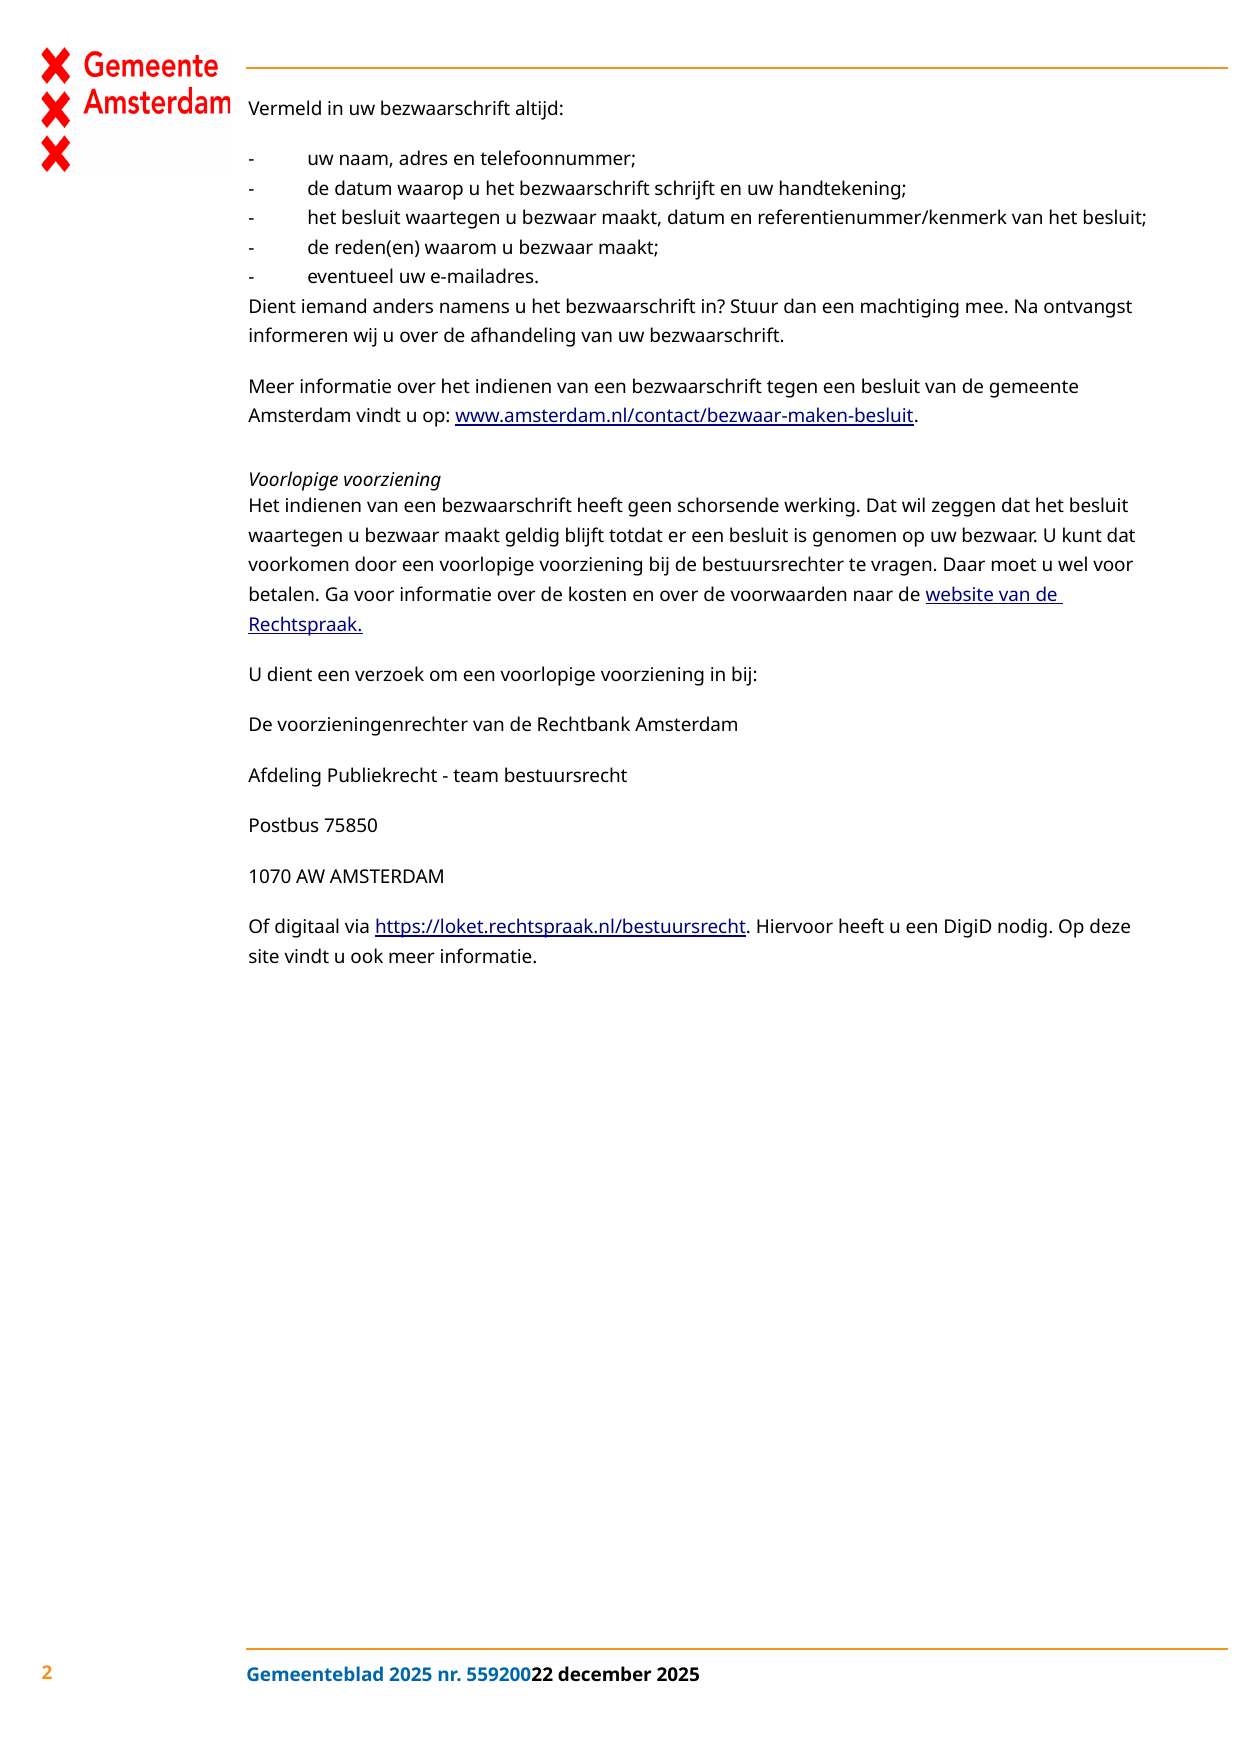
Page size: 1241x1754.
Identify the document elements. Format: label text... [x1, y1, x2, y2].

list uw naam, adres en telefoonnummer; [248, 145, 1152, 171]
text Meer informatie over het indienen van een bezwaarschrift tegen een besluit van de gemeente Amsterdam vindt u op: www.amsterdam.nl/contact/bezwaar-maken-besluit. [248, 373, 1152, 428]
text Dient iemand anders namens u het bezwaarschrift in? Stuur dan een machtiging mee. Na ontvangst informeren wij u over de afhandeling van uw bezwaarschrift. [248, 293, 1152, 348]
list het besluit waartegen u bezwaar maakt, datum en referentienummer/kenmerk van het besluit; [248, 204, 1152, 230]
text Of digitaal via https://loket.rechtspraak.nl/bestuursrecht. Hiervoor heeft u een DigiD nodig. Op deze site vindt u ook meer informatie. [248, 913, 1152, 968]
list eventueel uw e-mailadres. [248, 263, 1152, 289]
text Vermeld in uw bezwaarschrift altijd: [248, 95, 1152, 121]
text 1070 AW AMSTERDAM [248, 863, 1152, 888]
list de reden(en) waarom u bezwaar maakt; [248, 234, 1152, 260]
text De voorzieningenrechter van de Rechtbank Amsterdam [248, 712, 1152, 737]
text Postbus 75850 [248, 812, 1152, 838]
list de datum waarop u het bezwaarschrift schrijft en uw handtekening; [248, 175, 1152, 201]
text Voorlopige voorziening [248, 467, 1152, 492]
text U dient een verzoek om een voorlopige voorziening in bij: [248, 661, 1152, 687]
picture [41, 47, 231, 172]
text Het indienen van een bezwaarschrift heeft geen schorsende werking. Dat wil zeggen dat het besluit waartegen u bezwaar maakt geldig blijft totdat er een besluit is genomen op uw bezwaar. U kunt dat voorkomen door een voorlopige voorziening bij de bestuursrechter te vragen. Daar moet u wel voor betalen. Ga voor informatie over de kosten en over de voorwaarden naar de website van de Rechtspraak. [248, 492, 1152, 636]
text Afdeling Publiekrecht - team bestuursrecht [248, 762, 1152, 788]
